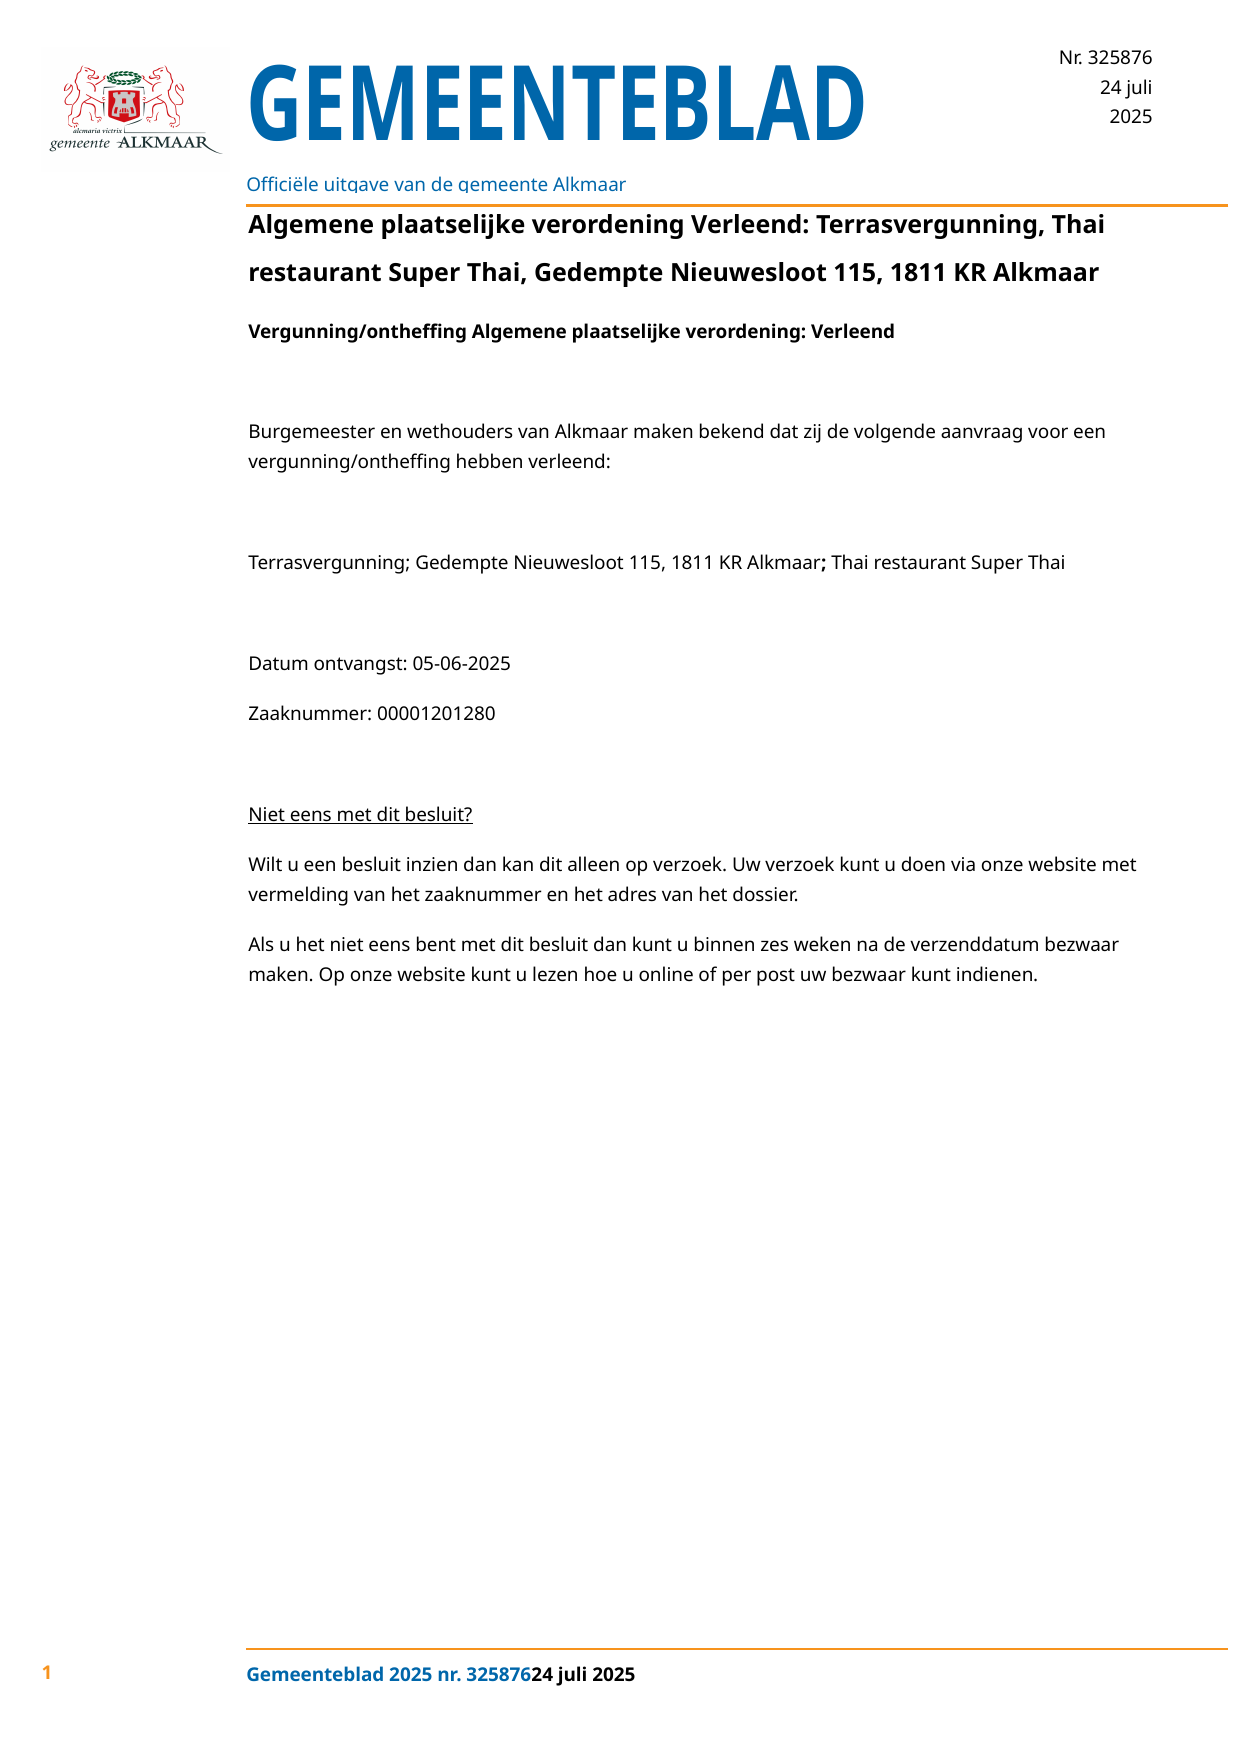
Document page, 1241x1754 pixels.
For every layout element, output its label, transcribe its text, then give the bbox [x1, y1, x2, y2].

text Wilt u een besluit inzien dan kan dit alleen op verzoek. Uw verzoek kunt u doen via onze website met vermelding van het zaaknummer en het adres van het dossier. [248, 852, 1152, 907]
text Burgemeester en wethouders van Alkmaar maken bekend dat zij de volgende aanvraag voor een vergunning/ontheffing hebben verleend: [248, 419, 1152, 474]
picture [41, 47, 231, 172]
text Niet eens met dit besluit? [248, 801, 1152, 827]
text Zaaknummer: 00001201280 [248, 700, 1152, 726]
text Datum ontvangst: 05-06-2025 [248, 650, 1152, 676]
text Vergunning/ontheffing Algemene plaatselijke verordening: Verleend [248, 318, 1152, 344]
text Terrasvergunning; Gedempte Nieuwesloot 115, 1811 KR Alkmaar; Thai restaurant Super Thai [248, 549, 1152, 575]
text Algemene plaatselijke verordening Verleend: Terrasvergunning, Thai restaurant Super Thai, Gedempte Nieuwesloot 115, 1811 KR Alkmaar [248, 207, 1152, 288]
text Als u het niet eens bent met dit besluit dan kunt u binnen zes weken na de verzenddatum bezwaar maken. Op onze website kunt u lezen hoe u online of per post uw bezwaar kunt indienen. [248, 932, 1152, 987]
